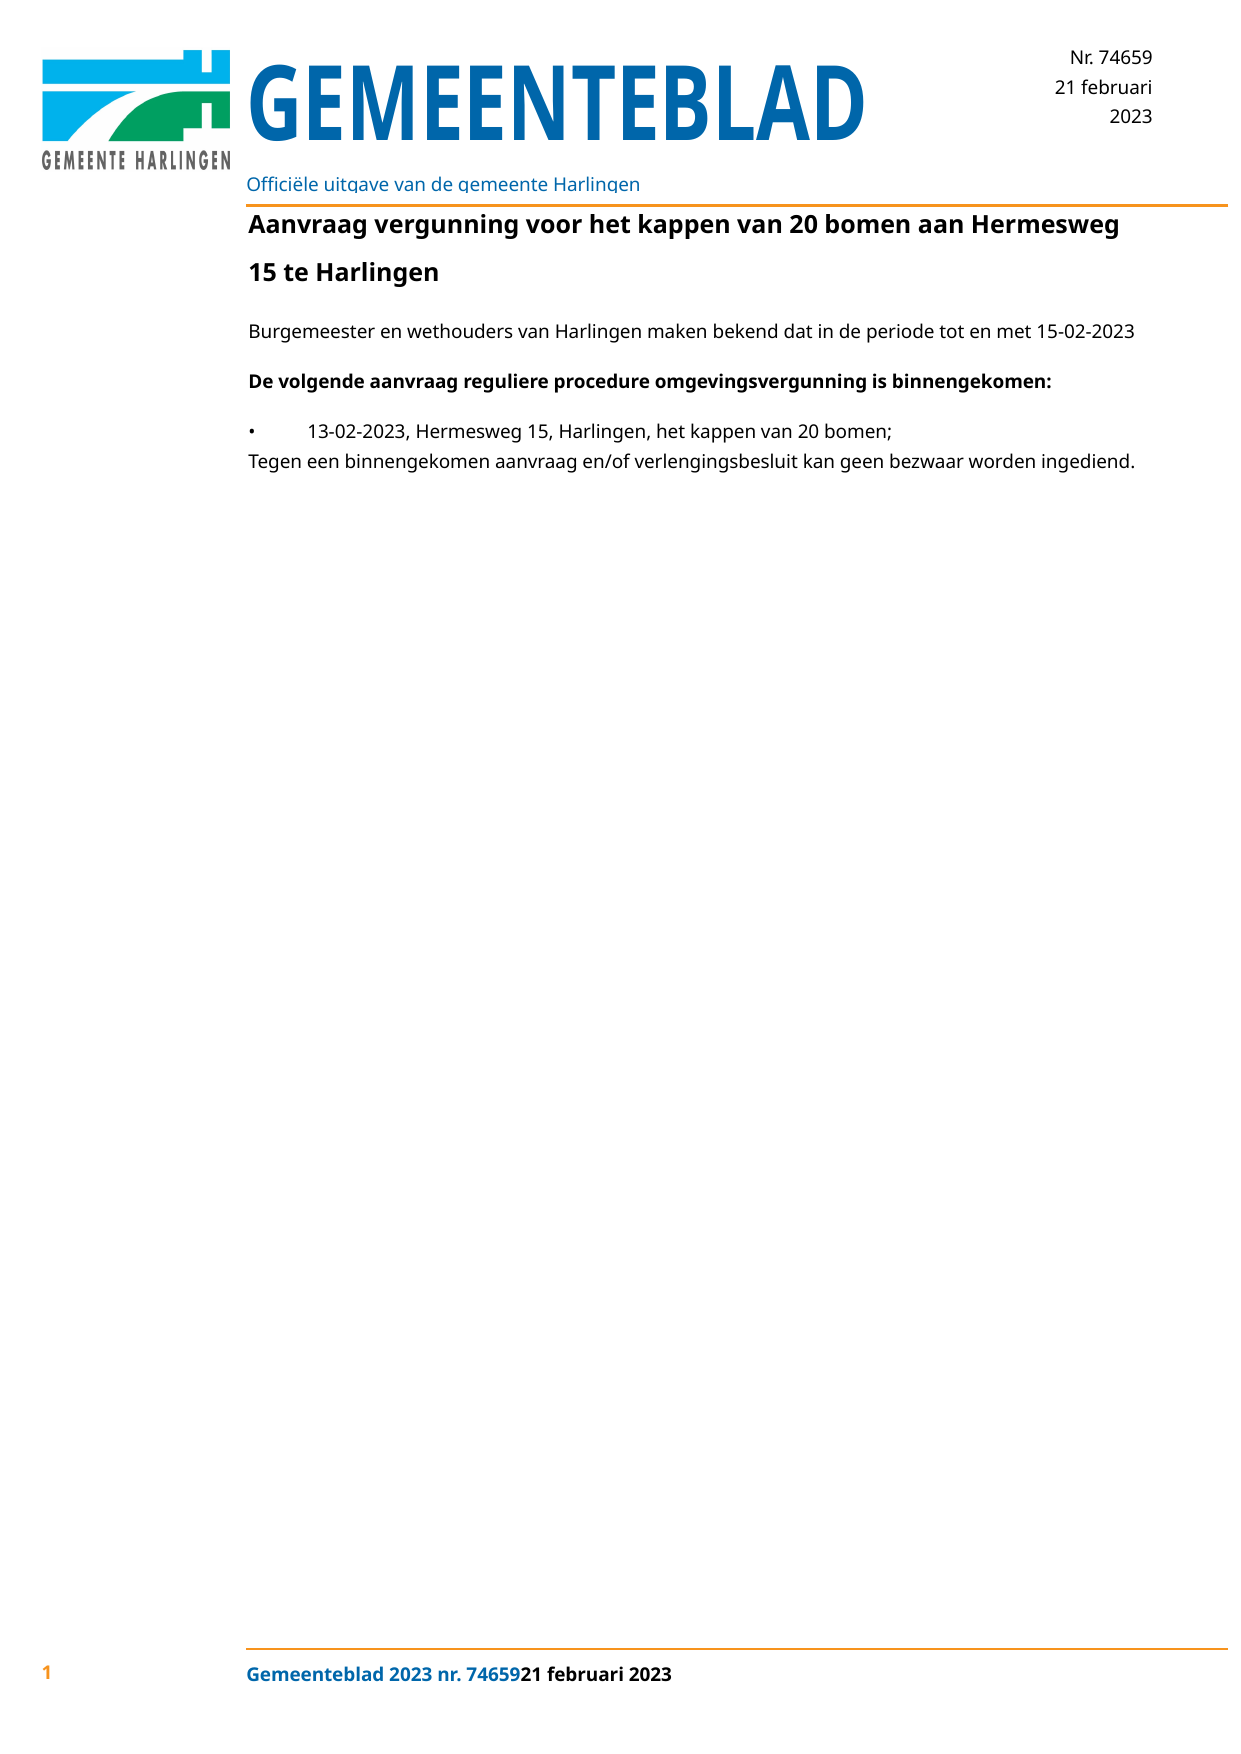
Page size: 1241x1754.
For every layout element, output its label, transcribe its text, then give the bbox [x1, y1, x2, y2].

text Burgemeester en wethouders van Harlingen maken bekend dat in de periode tot en met 15-02-2023 [248, 318, 1152, 344]
text Aanvraag vergunning voor het kappen van 20 bomen aan Hermesweg 15 te Harlingen [248, 207, 1152, 288]
list 13-02-2023, Hermesweg 15, Harlingen, het kappen van 20 bomen; [248, 419, 1152, 444]
picture [41, 47, 231, 172]
text De volgende aanvraag reguliere procedure omgevingsvergunning is binnengekomen: [248, 368, 1152, 394]
text Tegen een binnengekomen aanvraag en/of verlengingsbesluit kan geen bezwaar worden ingediend. [248, 448, 1152, 474]
